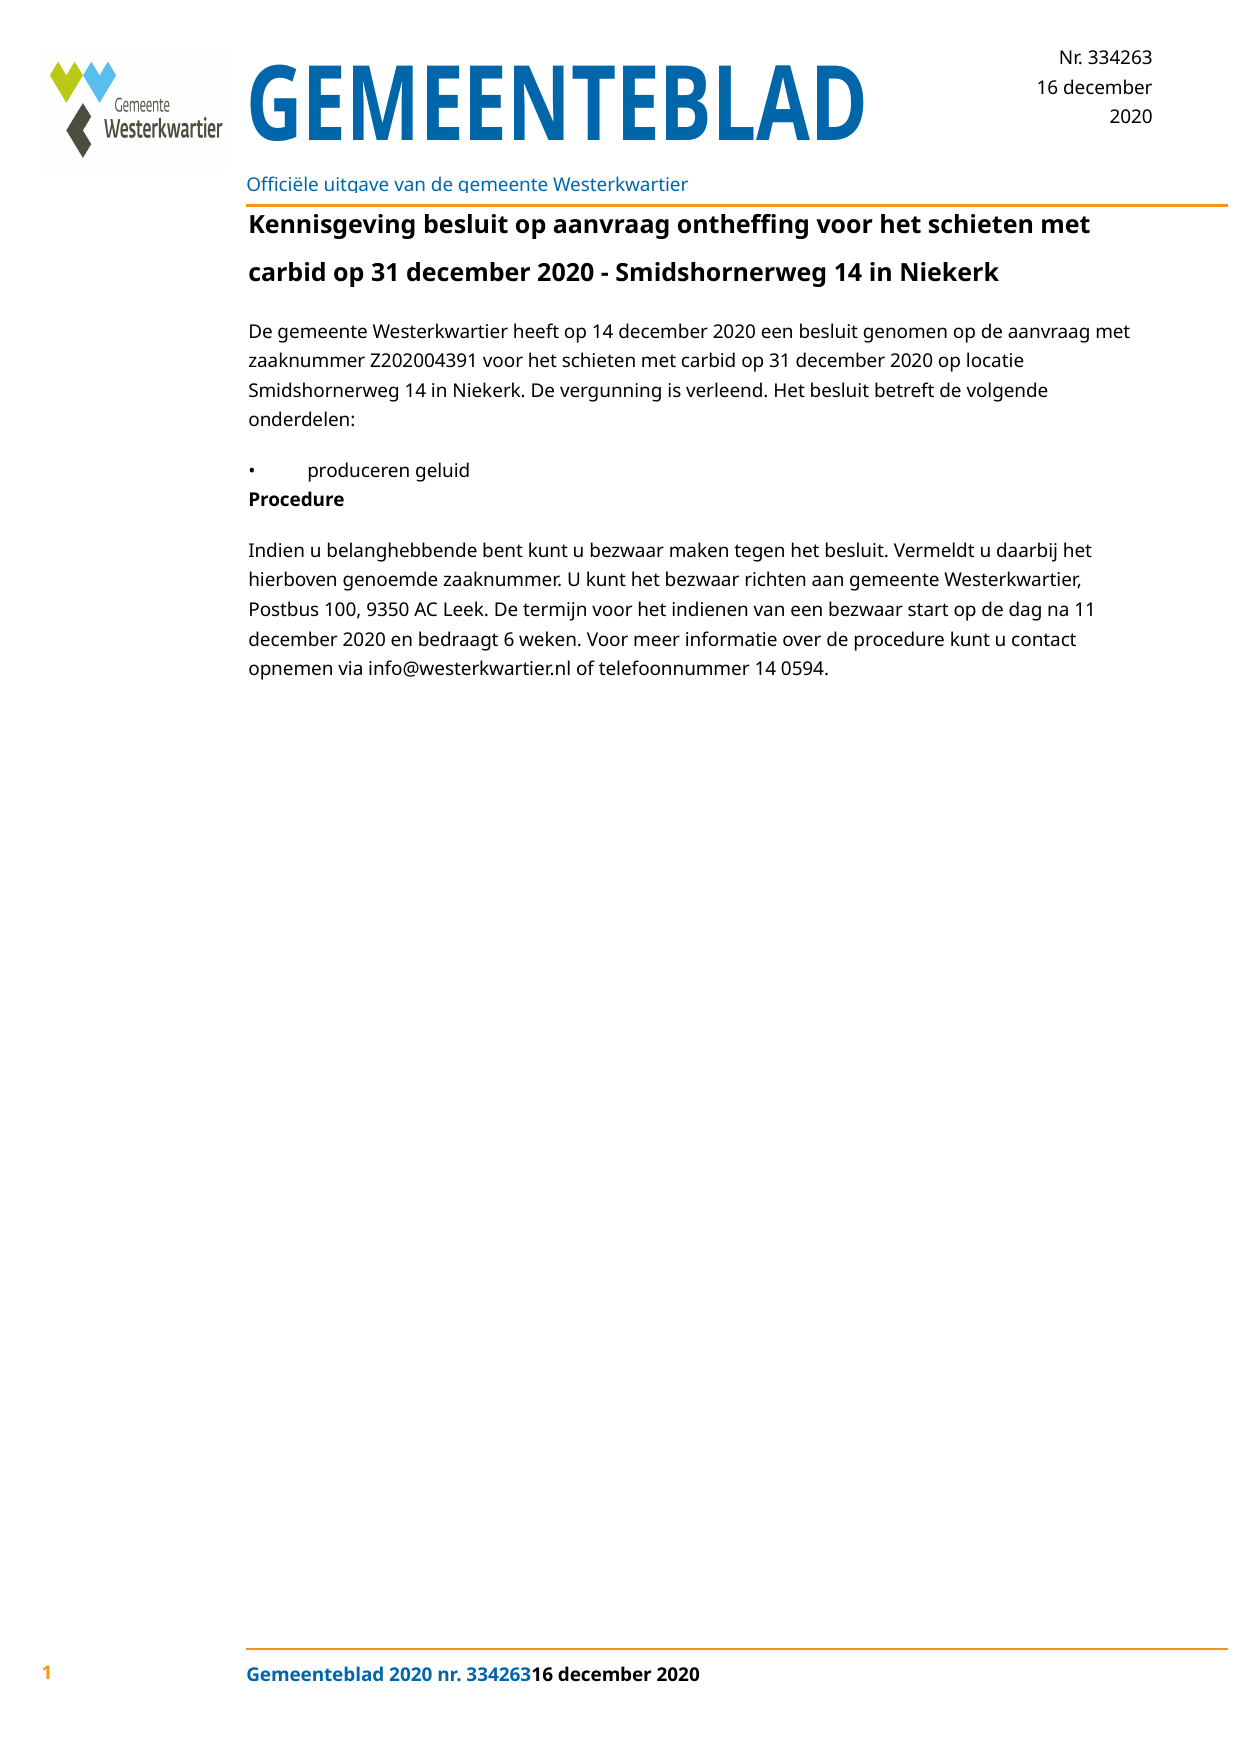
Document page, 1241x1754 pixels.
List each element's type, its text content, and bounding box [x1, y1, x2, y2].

picture [41, 47, 231, 172]
text Kennisgeving besluit op aanvraag ontheffing voor het schieten met carbid op 31 december 2020 - Smidshornerweg 14 in Niekerk [248, 207, 1152, 288]
list produceren geluid [248, 457, 1152, 483]
text De gemeente Westerkwartier heeft op 14 december 2020 een besluit genomen op de aanvraag met zaaknummer Z202004391 voor het schieten met carbid op 31 december 2020 op locatie Smidshornerweg 14 in Niekerk. De vergunning is verleend. Het besluit betreft de volgende onderdelen: [248, 318, 1152, 432]
text Procedure [248, 487, 1152, 512]
text Indien u belanghebbende bent kunt u bezwaar maken tegen het besluit. Vermeldt u daarbij het hierboven genoemde zaaknummer. U kunt het bezwaar richten aan gemeente Westerkwartier, Postbus 100, 9350 AC Leek. De termijn voor het indienen van een bezwaar start op de dag na 11 december 2020 en bedraagt 6 weken. Voor meer informatie over de procedure kunt u contact opnemen via info@westerkwartier.nl of telefoonnummer 14 0594. [248, 537, 1152, 681]
